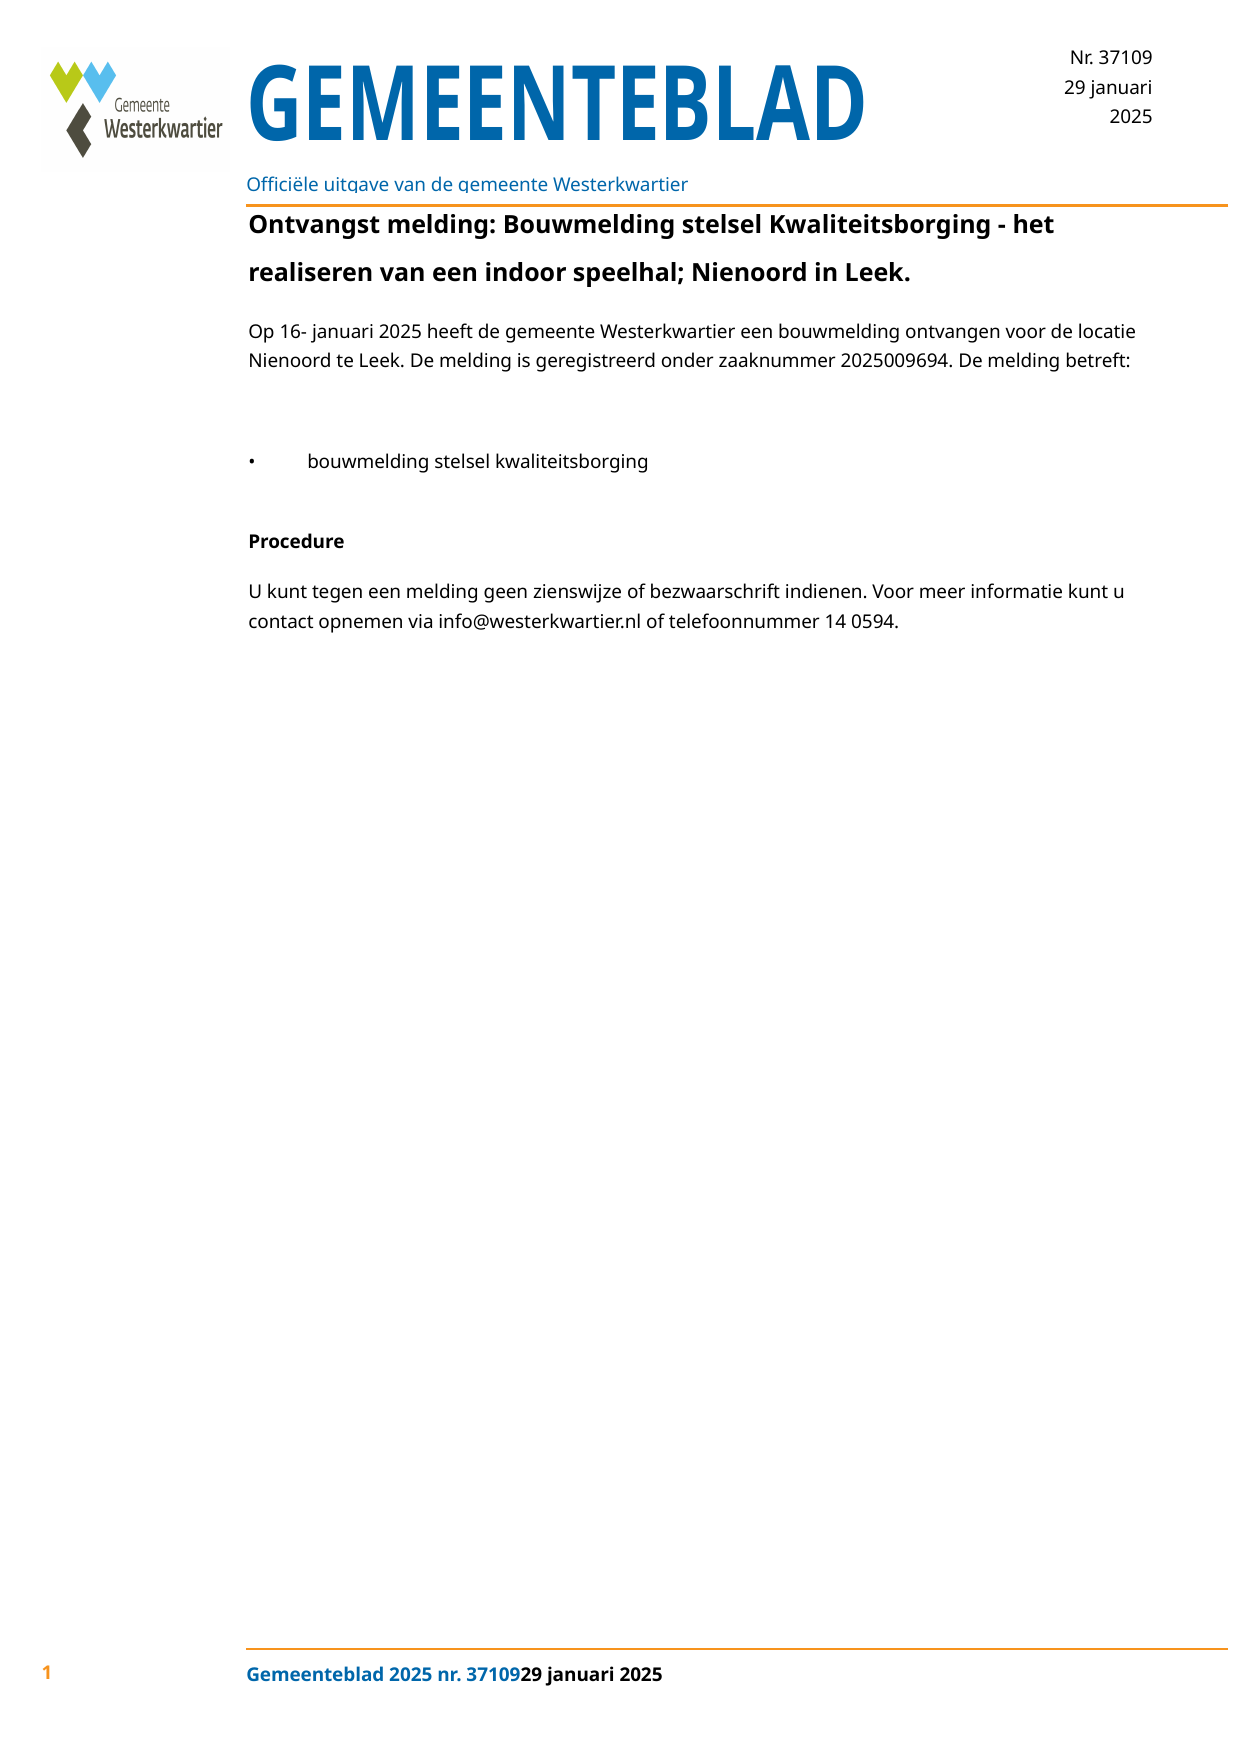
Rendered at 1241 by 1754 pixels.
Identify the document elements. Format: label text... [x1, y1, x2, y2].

text Ontvangst melding: Bouwmelding stelsel Kwaliteitsborging - het realiseren van een indoor speelhal; Nienoord in Leek. [248, 207, 1152, 288]
text U kunt tegen een melding geen zienswijze of bezwaarschrift indienen. Voor meer informatie kunt u contact opnemen via info@westerkwartier.nl of telefoonnummer 14 0594. [248, 579, 1152, 634]
text Procedure [248, 528, 1152, 554]
list bouwmelding stelsel kwaliteitsborging [248, 448, 1152, 474]
text Op 16- januari 2025 heeft de gemeente Westerkwartier een bouwmelding ontvangen voor de locatie Nienoord te Leek. De melding is geregistreerd onder zaaknummer 2025009694. De melding betreft: [248, 318, 1152, 373]
picture [41, 47, 231, 172]
